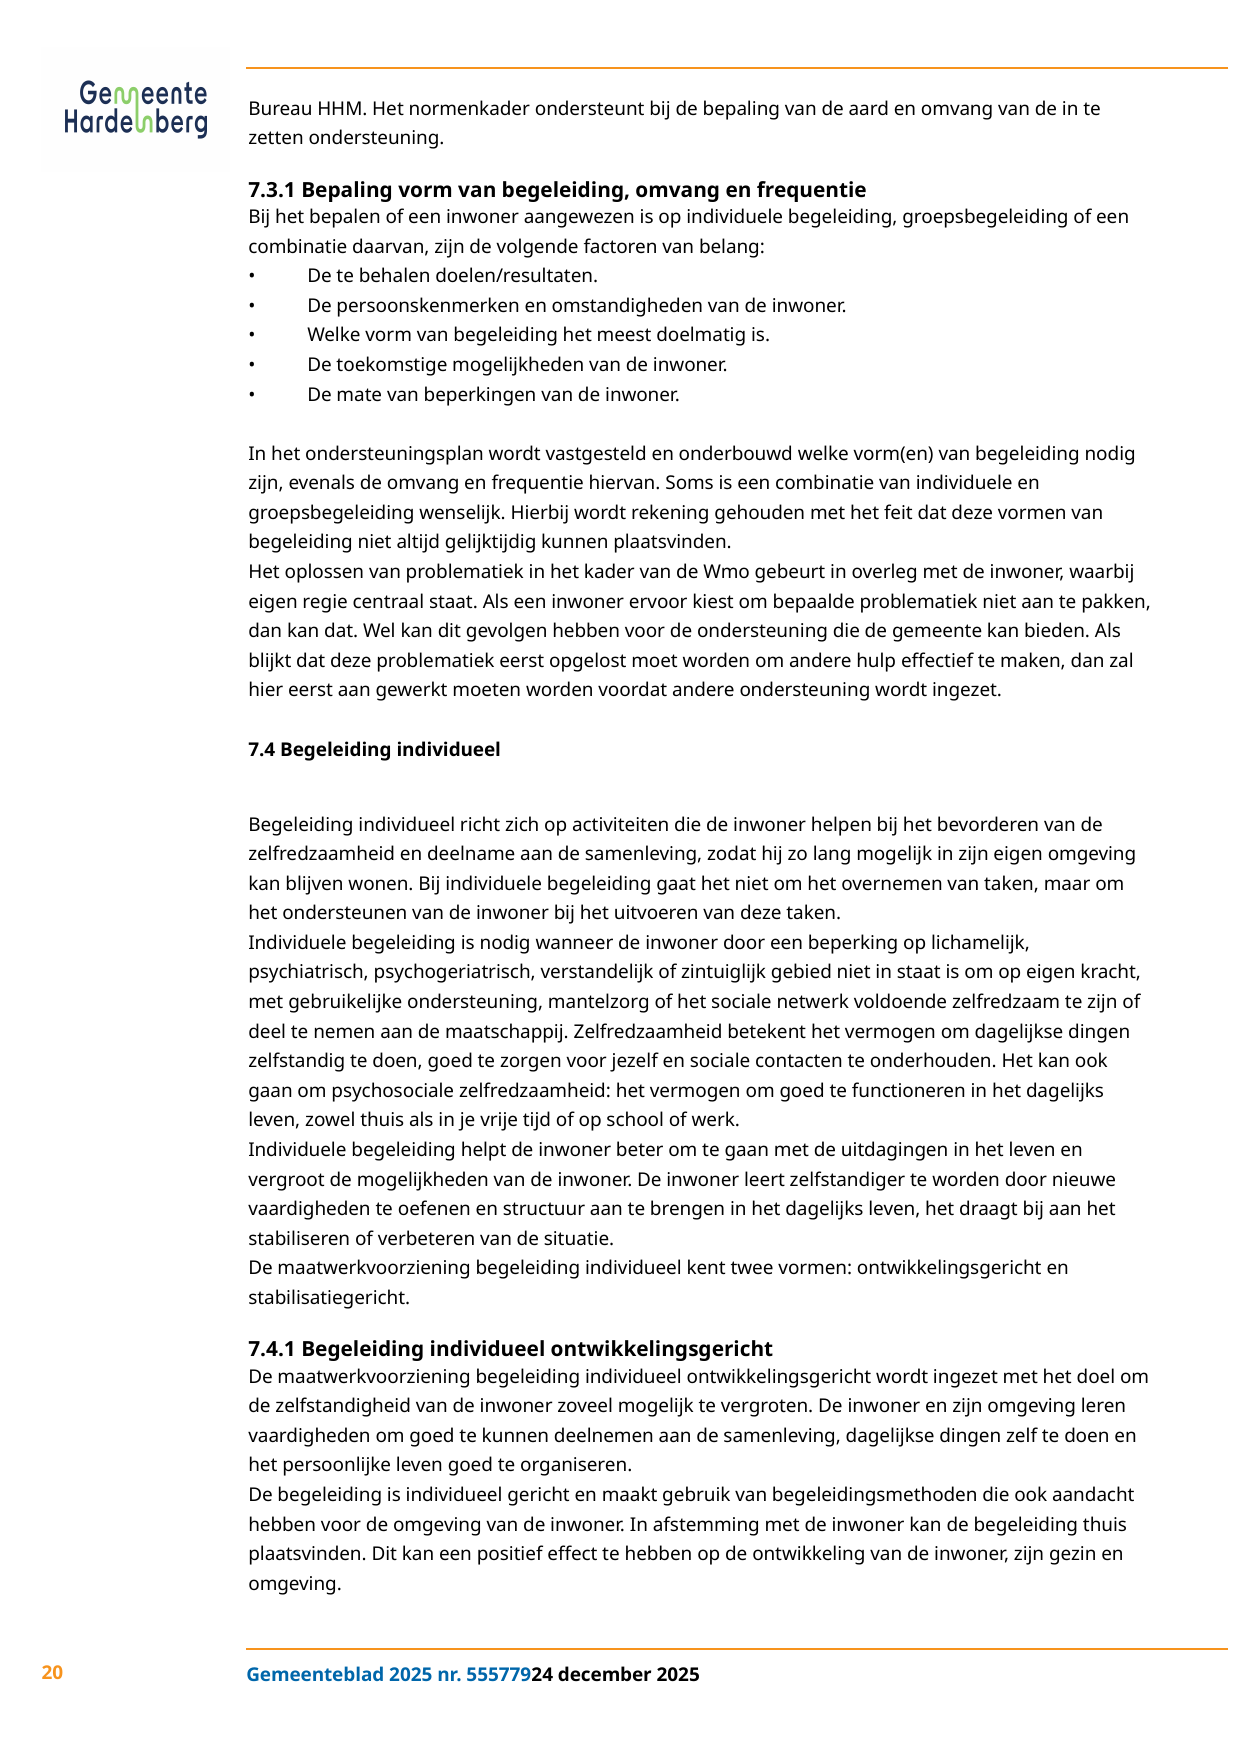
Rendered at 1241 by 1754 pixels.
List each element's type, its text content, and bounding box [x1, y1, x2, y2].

list De persoonskenmerken en omstandigheden van de inwoner. [248, 292, 1152, 318]
text In het ondersteuningsplan wordt vastgesteld en onderbouwd welke vorm(en) van begeleiding nodig zijn, evenals de omvang en frequentie hiervan. Soms is een combinatie van individuele en groepsbegeleiding wenselijk. Hierbij wordt rekening gehouden met het feit dat deze vormen van begeleiding niet altijd gelijktijdig kunnen plaatsvinden. [248, 440, 1152, 554]
text De maatwerkvoorziening begeleiding individueel kent twee vormen: ontwikkelingsgericht en stabilisatiegericht. [248, 1254, 1152, 1310]
list De mate van beperkingen van de inwoner. [248, 381, 1152, 406]
list De toekomstige mogelijkheden van de inwoner. [248, 351, 1152, 377]
list De te behalen doelen/resultaten. [248, 262, 1152, 288]
text Individuele begeleiding is nodig wanneer de inwoner door een beperking op lichamelijk, psychiatrisch, psychogeriatrisch, verstandelijk of zintuiglijk gebied niet in staat is om op eigen kracht, met gebruikelijke ondersteuning, mantelzorg of het sociale netwerk voldoende zelfredzaam te zijn of deel te nemen aan de maatschappij. Zelfredzaamheid betekent het vermogen om dagelijkse dingen zelfstandig te doen, goed te zorgen voor jezelf en sociale contacten te onderhouden. Het kan ook gaan om psychosociale zelfredzaamheid: het vermogen om goed te functioneren in het dagelijks leven, zowel thuis als in je vrije tijd of op school of werk. [248, 929, 1152, 1132]
text Bureau HHM. Het normenkader ondersteunt bij de bepaling van de aard en omvang van de in te zetten ondersteuning. [248, 95, 1152, 150]
picture [41, 47, 231, 172]
text De maatwerkvoorziening begeleiding individueel ontwikkelingsgericht wordt ingezet met het doel om de zelfstandigheid van de inwoner zoveel mogelijk te vergroten. De inwoner en zijn omgeving leren vaardigheden om goed te kunnen deelnemen aan de samenleving, dagelijkse dingen zelf te doen en het persoonlijke leven goed te organiseren. [248, 1363, 1152, 1477]
text Individuele begeleiding helpt de inwoner beter om te gaan met de uitdagingen in het leven en vergroot de mogelijkheden van de inwoner. De inwoner leert zelfstandiger te worden door nieuwe vaardigheden te oefenen en structuur aan te brengen in het dagelijks leven, het draagt bij aan het stabiliseren of verbeteren van de situatie. [248, 1136, 1152, 1251]
text 7.4.1 Begeleiding individueel ontwikkelingsgericht [248, 1334, 1152, 1363]
text Begeleiding individueel richt zich op activiteiten die de inwoner helpen bij het bevorderen van de zelfredzaamheid en deelname aan de samenleving, zodat hij zo lang mogelijk in zijn eigen omgeving kan blijven wonen. Bij individuele begeleiding gaat het niet om het overnemen van taken, maar om het ondersteunen van de inwoner bij het uitvoeren van deze taken. [248, 811, 1152, 925]
text 7.3.1 Bepaling vorm van begeleiding, omvang en frequentie [248, 175, 1152, 203]
text Bij het bepalen of een inwoner aangewezen is op individuele begeleiding, groepsbegeleiding of een combinatie daarvan, zijn de volgende factoren van belang: [248, 203, 1152, 258]
list Welke vorm van begeleiding het meest doelmatig is. [248, 322, 1152, 347]
text 7.4 Begeleiding individueel [248, 736, 1152, 761]
text Het oplossen van problematiek in het kader van de Wmo gebeurt in overleg met de inwoner, waarbij eigen regie centraal staat. Als een inwoner ervoor kiest om bepaalde problematiek niet aan te pakken, dan kan dat. Wel kan dit gevolgen hebben voor de ondersteuning die de gemeente kan bieden. Als blijkt dat deze problematiek eerst opgelost moet worden om andere hulp effectief te maken, dan zal hier eerst aan gewerkt moeten worden voordat andere ondersteuning wordt ingezet. [248, 558, 1152, 702]
text De begeleiding is individueel gericht en maakt gebruik van begeleidingsmethoden die ook aandacht hebben voor de omgeving van de inwoner. In afstemming met de inwoner kan de begeleiding thuis plaatsvinden. Dit kan een positief effect te hebben op de ontwikkeling van de inwoner, zijn gezin en omgeving. [248, 1481, 1152, 1596]
